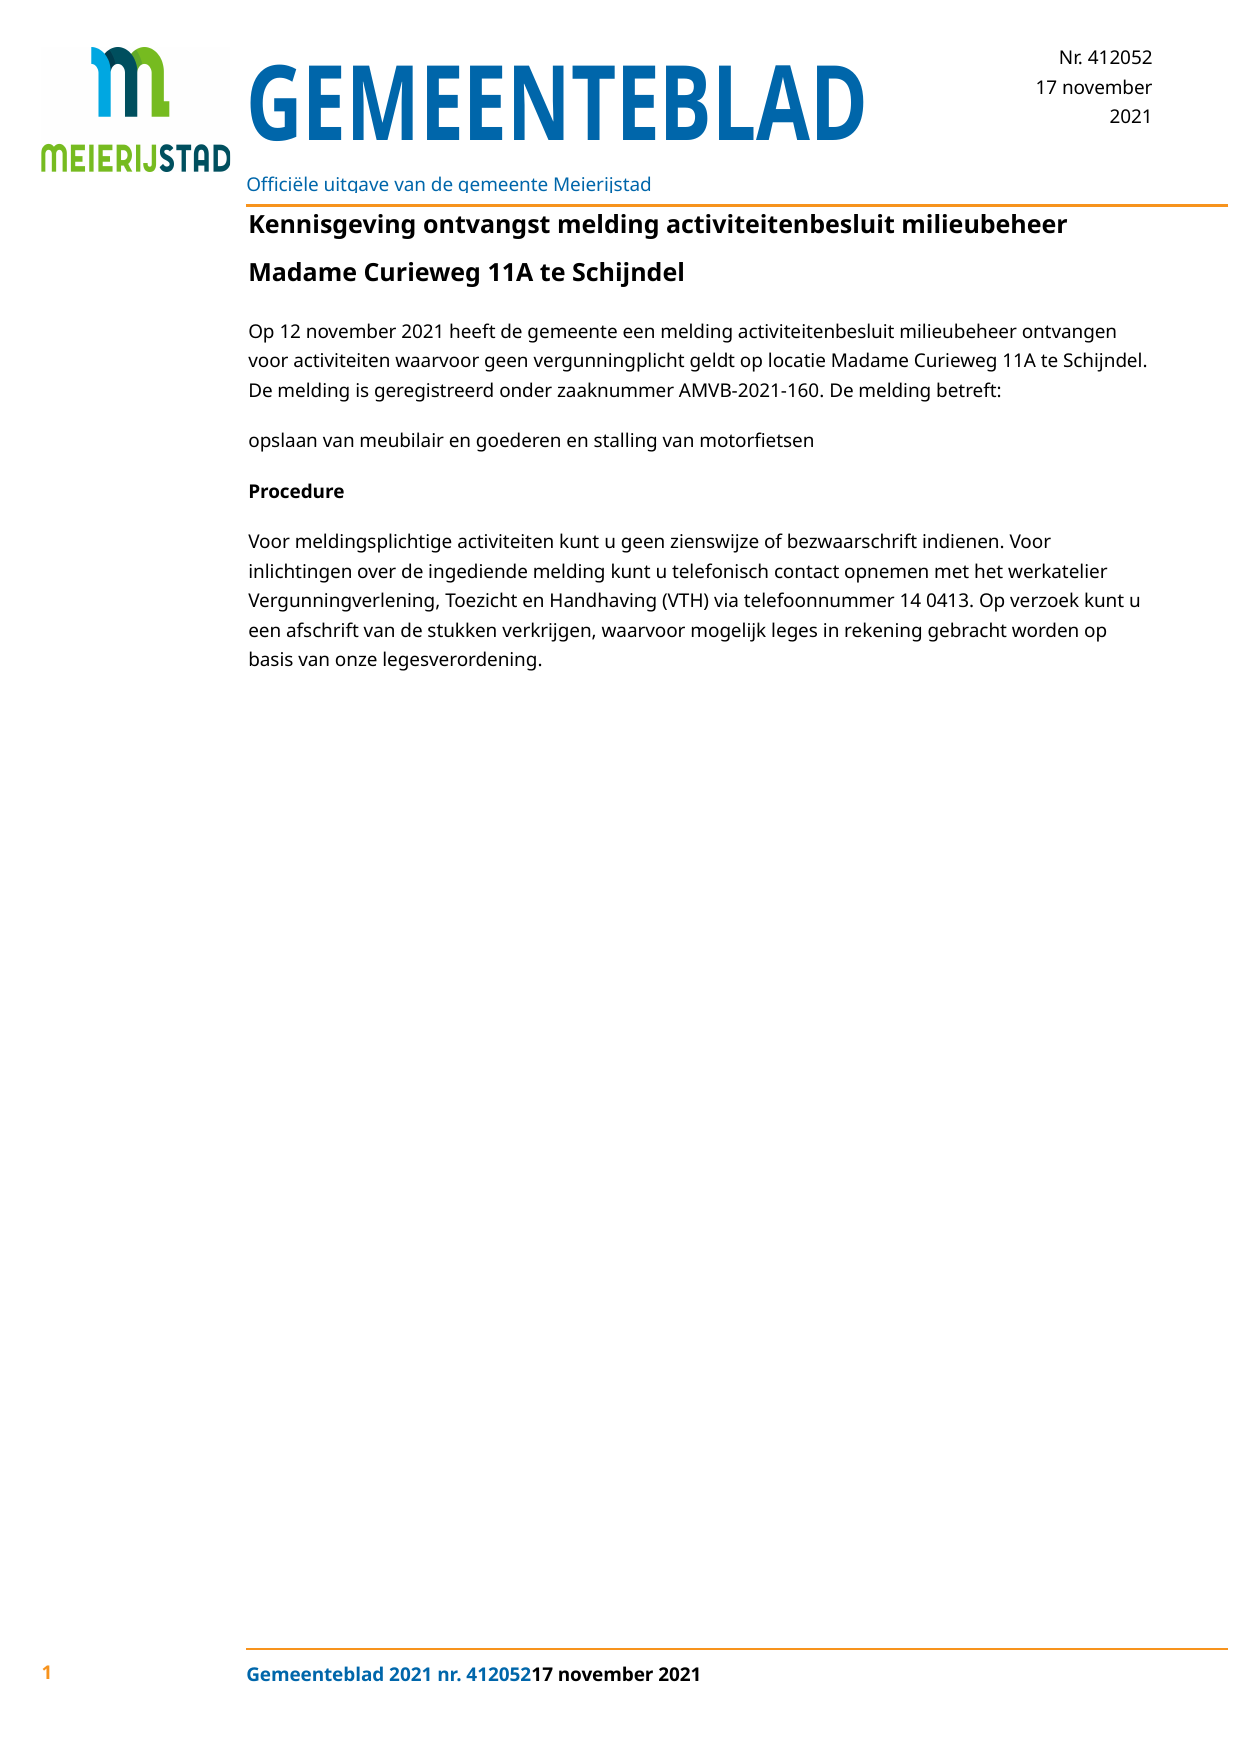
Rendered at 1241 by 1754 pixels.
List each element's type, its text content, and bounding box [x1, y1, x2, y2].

text opslaan van meubilair en goederen en stalling van motorfietsen [248, 427, 1152, 453]
text Kennisgeving ontvangst melding activiteitenbesluit milieubeheer Madame Curieweg 11A te Schijndel [248, 207, 1152, 288]
text Op 12 november 2021 heeft de gemeente een melding activiteitenbesluit milieubeheer ontvangen voor activiteiten waarvoor geen vergunningplicht geldt op locatie Madame Curieweg 11A te Schijndel. De melding is geregistreerd onder zaaknummer AMVB-2021-160. De melding betreft: [248, 318, 1152, 403]
text Procedure [248, 478, 1152, 504]
picture [41, 47, 231, 172]
text Voor meldingsplichtige activiteiten kunt u geen zienswijze of bezwaarschrift indienen. Voor inlichtingen over de ingediende melding kunt u telefonisch contact opnemen met het werkatelier Vergunningverlening, Toezicht en Handhaving (VTH) via telefoonnummer 14 0413. Op verzoek kunt u een afschrift van de stukken verkrijgen, waarvoor mogelijk leges in rekening gebracht worden op basis van onze legesverordening. [248, 528, 1152, 672]
